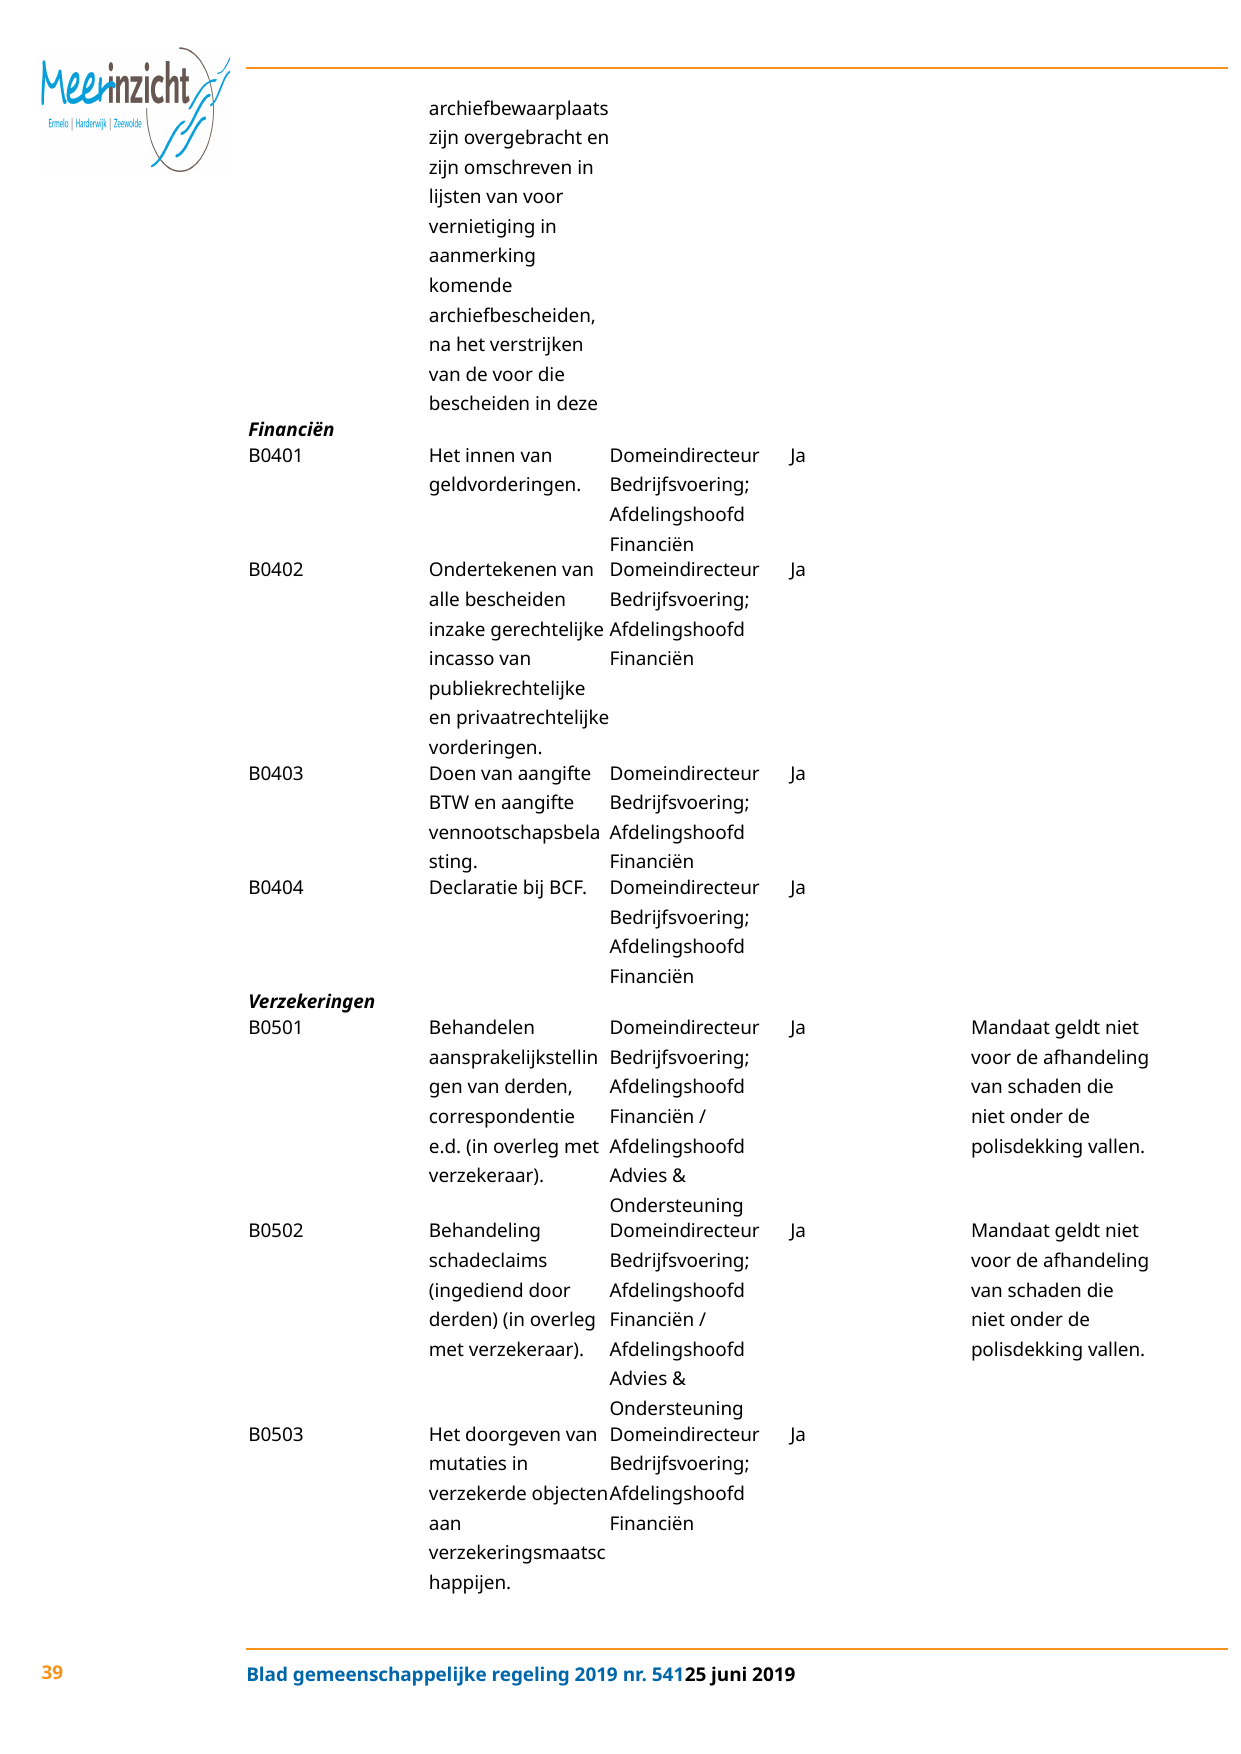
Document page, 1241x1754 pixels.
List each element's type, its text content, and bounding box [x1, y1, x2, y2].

table_cell Doen van aangifte BTW en aangifte vennootschapsbelasting. [429, 760, 609, 874]
table_cell Domeindirecteur Bedrijfsvoering; Afdelingshoofd Financiën [609, 874, 790, 989]
picture [41, 47, 231, 172]
table_cell Behandeling schadeclaims (ingediend door derden) (in overleg met verzekeraar). [429, 1218, 609, 1421]
table_cell Verzekeringen [248, 989, 1152, 1014]
table_cell B0403 [248, 760, 429, 874]
table_cell Domeindirecteur Bedrijfsvoering; Afdelingshoofd Financiën [609, 442, 790, 557]
table_cell Mandaat geldt niet voor de afhandeling van schaden die niet onder de polisdekking vallen. [971, 1218, 1152, 1421]
table_cell Declaratie bij BCF. [429, 874, 609, 989]
table_cell Ja [790, 760, 971, 874]
table_cell Domeindirecteur Bedrijfsvoering; Afdelingshoofd Financiën [609, 1421, 790, 1594]
table_cell [971, 442, 1152, 557]
table_cell B0401 [248, 442, 429, 557]
table_cell [971, 1421, 1152, 1594]
table_cell Ondertekenen van alle bescheiden inzake gerechtelijke incasso van publiekrechtelijke en privaatrechtelijke vorderingen. [429, 557, 609, 760]
table_cell Ja [790, 1015, 971, 1218]
table_cell B0502 [248, 1218, 429, 1421]
table_cell Ja [790, 557, 971, 760]
table_cell B0402 [248, 557, 429, 760]
table_cell Ja [790, 874, 971, 989]
table_cell [790, 95, 971, 416]
table_cell Het doorgeven van mutaties in verzekerde objecten aan verzekeringsmaatschappijen. [429, 1421, 609, 1594]
table_cell Domeindirecteur Bedrijfsvoering; Afdelingshoofd Financiën / Afdelingshoofd Advies & Ondersteuning [609, 1015, 790, 1218]
table_cell archiefbewaarplaats zijn overgebracht en zijn omschreven in lijsten van voor vernietiging in aanmerking komende archiefbescheiden, na het verstrijken van de voor die bescheiden in deze [429, 95, 609, 416]
table_cell Ja [790, 1218, 971, 1421]
table_cell Mandaat geldt niet voor de afhandeling van schaden die niet onder de polisdekking vallen. [971, 1015, 1152, 1218]
table_cell Ja [790, 1421, 971, 1594]
table_cell Het innen van geldvorderingen. [429, 442, 609, 557]
table_cell [971, 95, 1152, 416]
table_cell Behandelen aansprakelijkstellingen van derden, correspondentie e.d. (in overleg met verzekeraar). [429, 1015, 609, 1218]
table_cell B0404 [248, 874, 429, 989]
table_cell B0501 [248, 1015, 429, 1218]
table_cell Domeindirecteur Bedrijfsvoering; Afdelingshoofd Financiën / Afdelingshoofd Advies & Ondersteuning [609, 1218, 790, 1421]
table_cell B0503 [248, 1421, 429, 1594]
table_cell Domeindirecteur Bedrijfsvoering; Afdelingshoofd Financiën [609, 760, 790, 874]
table_cell [248, 95, 429, 416]
table_cell [971, 557, 1152, 760]
table_cell [971, 760, 1152, 874]
table_cell Domeindirecteur Bedrijfsvoering; Afdelingshoofd Financiën [609, 557, 790, 760]
table_cell [971, 874, 1152, 989]
table_cell Financiën [248, 416, 1152, 442]
table_cell Ja [790, 442, 971, 557]
table_cell [609, 95, 790, 416]
